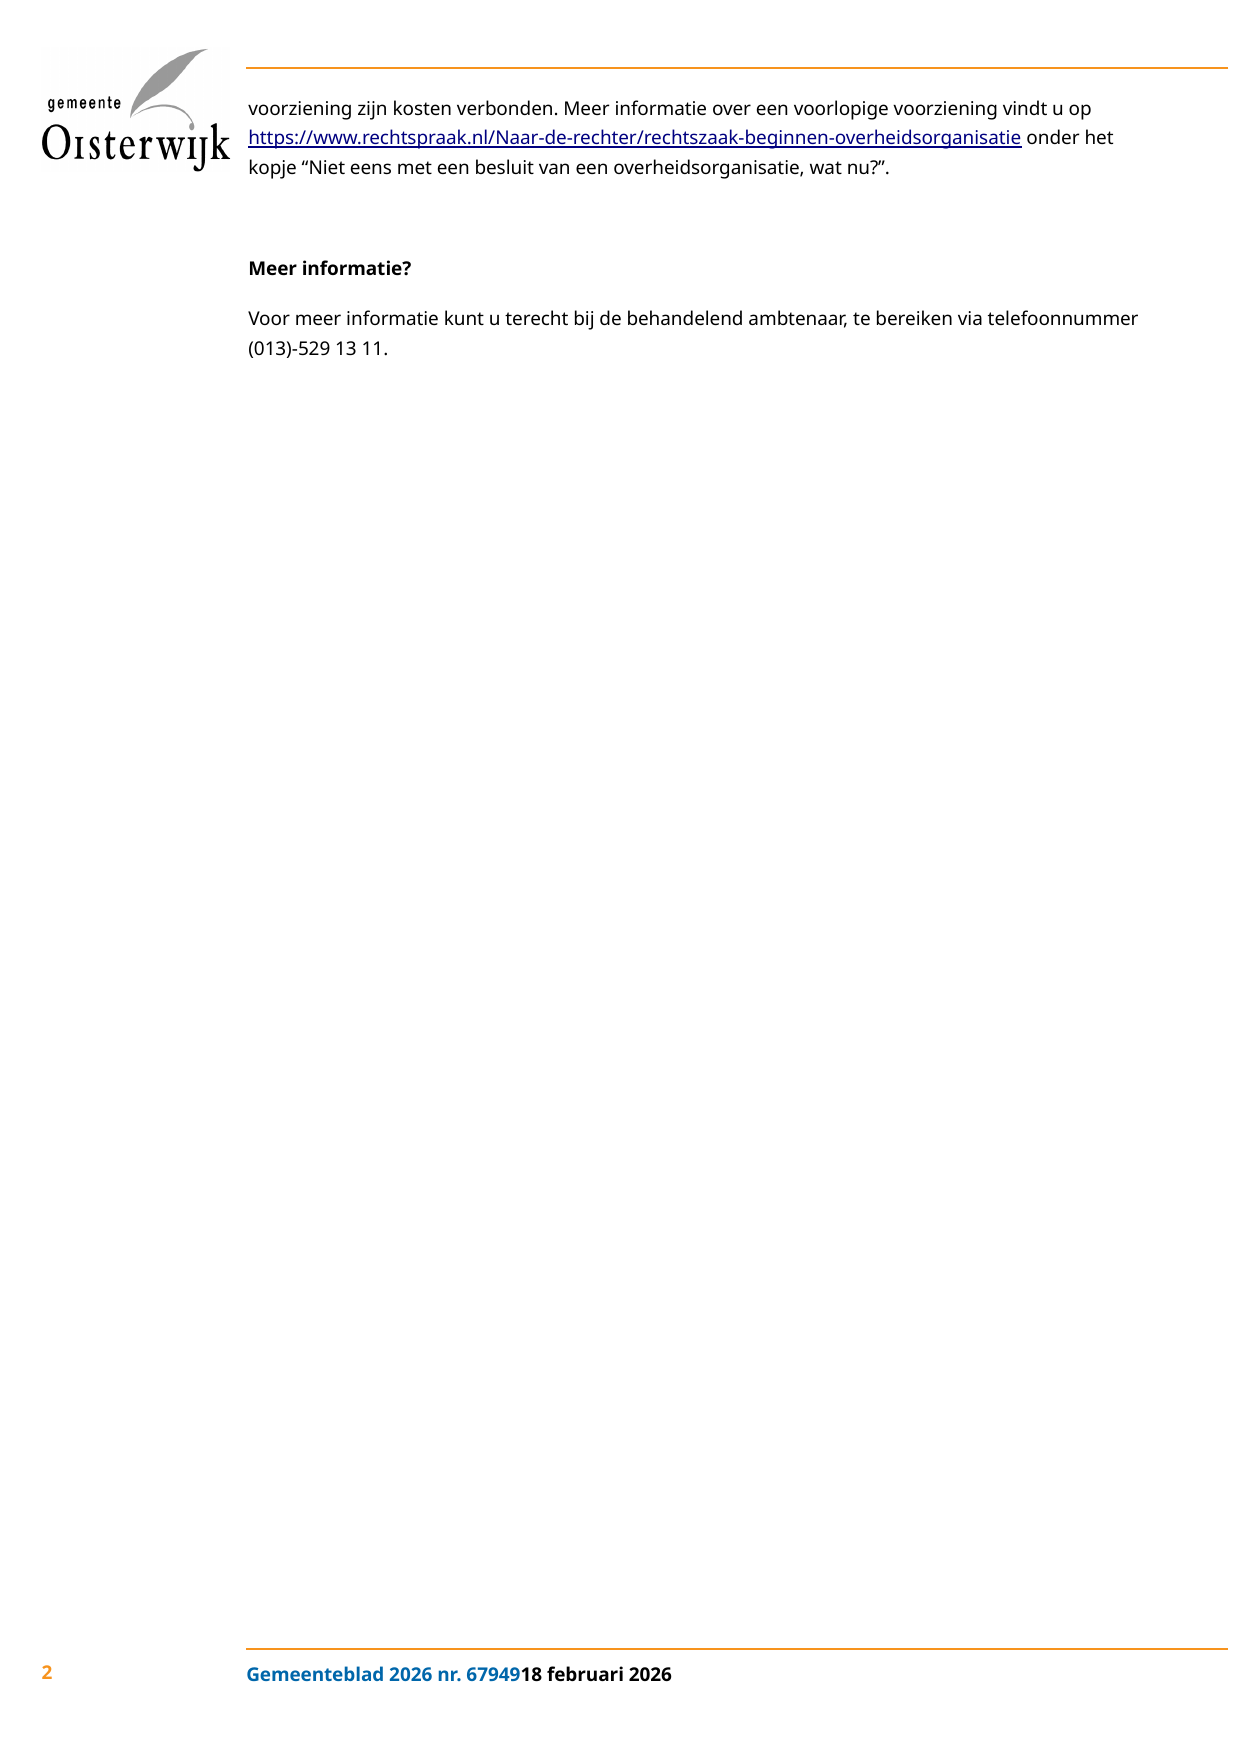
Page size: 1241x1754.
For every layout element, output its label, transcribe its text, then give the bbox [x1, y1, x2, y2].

text voorziening zijn kosten verbonden. Meer informatie over een voorlopige voorziening vindt u op https://www.rechtspraak.nl/Naar-de-rechter/rechtszaak-beginnen-overheidsorganisatie onder het kopje “Niet eens met een besluit van een overheidsorganisatie, wat nu?”. [248, 95, 1152, 180]
text Meer informatie? [248, 255, 1152, 281]
picture [41, 47, 231, 172]
text Voor meer informatie kunt u terecht bij de behandelend ambtenaar, te bereiken via telefoonnummer (013)-529 13 11. [248, 305, 1152, 361]
